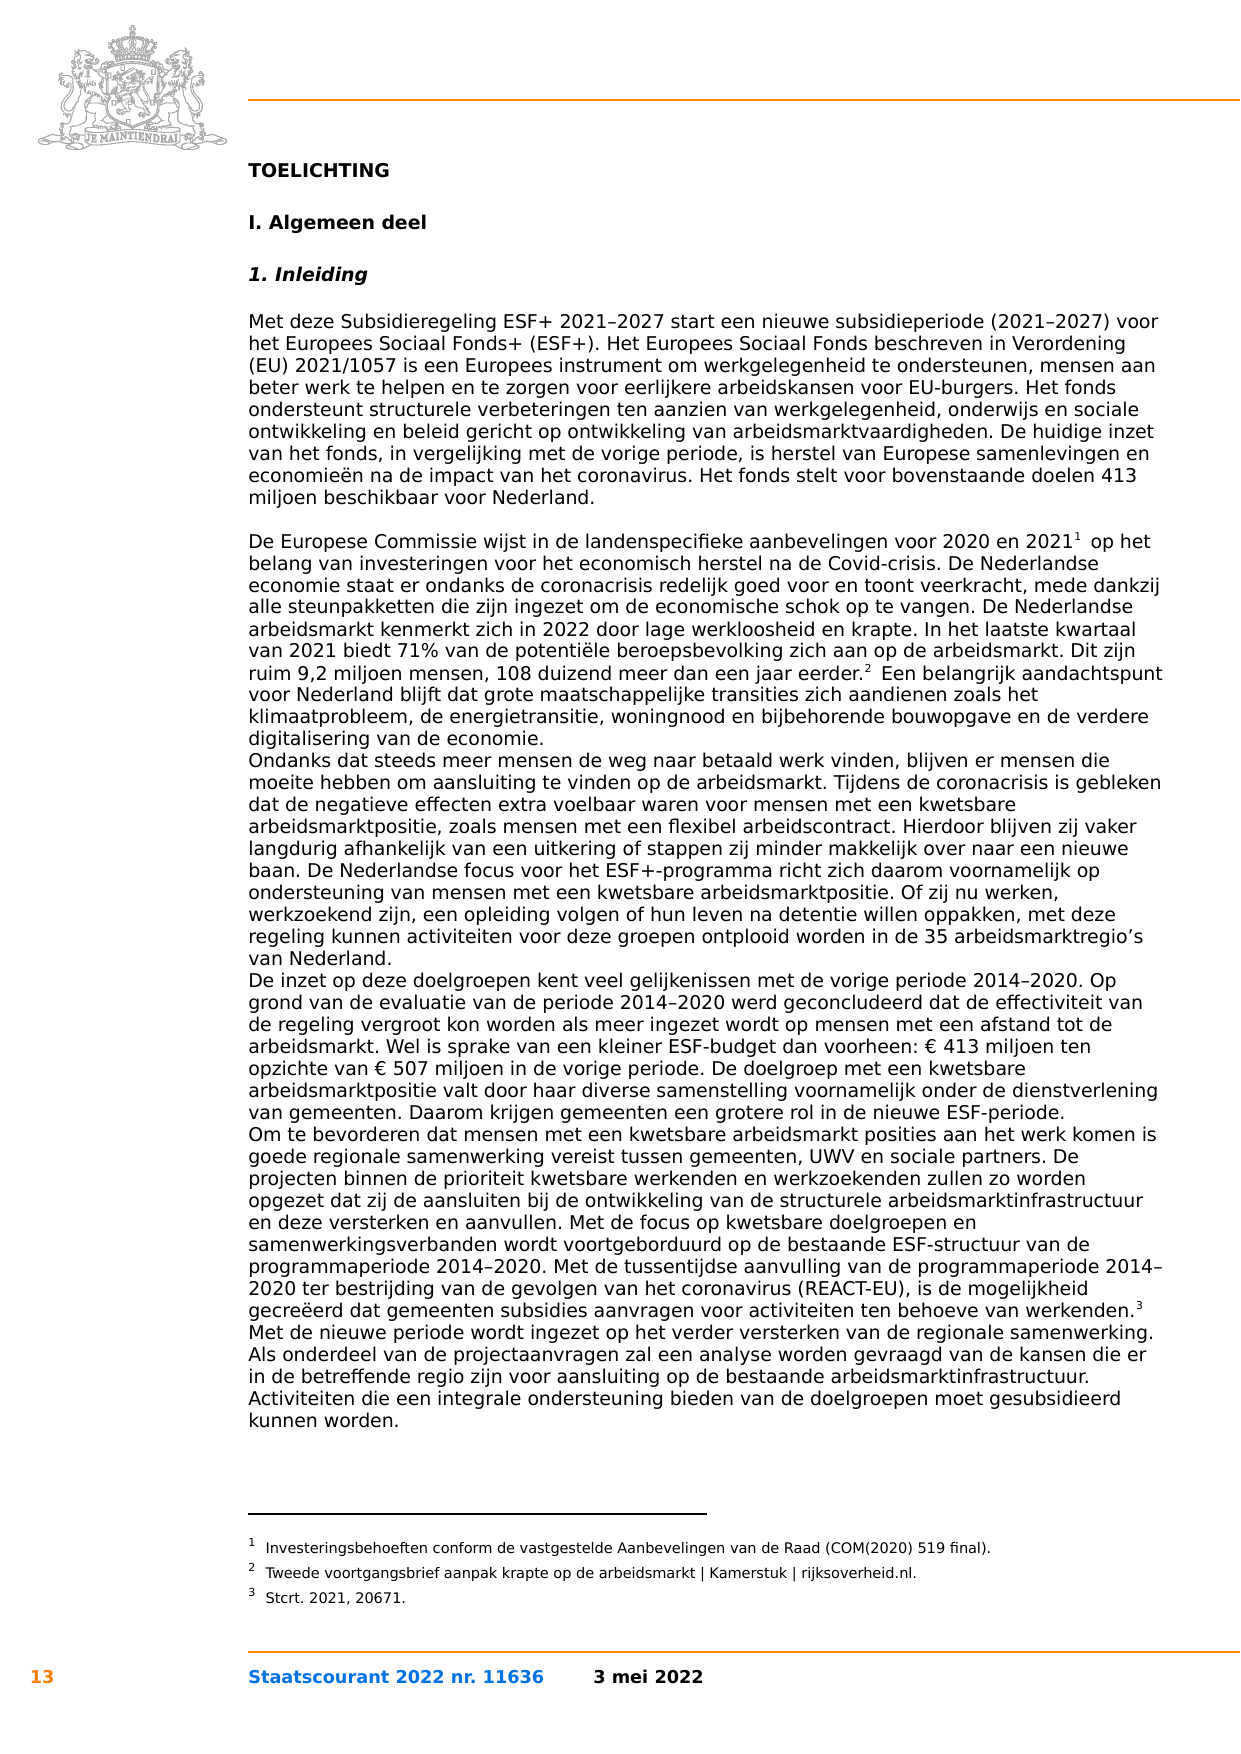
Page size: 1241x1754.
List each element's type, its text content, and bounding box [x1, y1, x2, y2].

text Tweede voortgangsbrief aanpak krapte op de arbeidsmarkt | Kamerstuk | rijksoverheid.nl. [248, 1561, 1163, 1583]
text Investeringsbehoeften conform de vastgestelde Aanbevelingen van de Raad (COM(2020) 519 final). [248, 1536, 1163, 1558]
text Ondanks dat steeds meer mensen de weg naar betaald werk vinden, blijven er mensen die moeite hebben om aansluiting te vinden op de arbeidsmarkt. Tijdens de coronacrisis is gebleken dat de negatieve effecten extra voelbaar waren voor mensen met een kwetsbare arbeidsmarktpositie, zoals mensen met een flexibel arbeidscontract. Hierdoor blijven zij vaker langdurig afhankelijk van een uitkering of stappen zij minder makkelijk over naar een nieuwe baan. De Nederlandse focus voor het ESF+-programma richt zich daarom voornamelijk op ondersteuning van mensen met een kwetsbare arbeidsmarktpositie. Of zij nu werken, werkzoekend zijn, een opleiding volgen of hun leven na detentie willen oppakken, met deze regeling kunnen activiteiten voor deze groepen ontplooid worden in de 35 arbeidsmarktregio’s van Nederland. [248, 750, 1163, 970]
text De inzet op deze doelgroepen kent veel gelijkenissen met de vorige periode 2014–2020. Op grond van de evaluatie van de periode 2014–2020 werd geconcludeerd dat de effectiviteit van de regeling vergroot kon worden als meer ingezet wordt op mensen met een afstand tot de arbeidsmarkt. Wel is sprake van een kleiner ESF-budget dan voorheen: € 413 miljoen ten opzichte van € 507 miljoen in de vorige periode. De doelgroep met een kwetsbare arbeidsmarktpositie valt door haar diverse samenstelling voornamelijk onder de dienstverlening van gemeenten. Daarom krijgen gemeenten een grotere rol in de nieuwe ESF-periode. [248, 970, 1163, 1124]
subtitle TOELICHTING [248, 160, 1163, 182]
subtitle I. Algemeen deel [248, 212, 1163, 234]
subtitle 1. Inleiding [248, 264, 1163, 286]
text De Europese Commissie wijst in de landenspecifieke aanbevelingen voor 2020 en 2021 op het belang van investeringen voor het economisch herstel na de Covid-crisis. De Nederlandse economie staat er ondanks de coronacrisis redelijk goed voor en toont veerkracht, mede dankzij alle steunpakketten die zijn ingezet om de economische schok op te vangen. De Nederlandse arbeidsmarkt kenmerkt zich in 2022 door lage werkloosheid en krapte. In het laatste kwartaal van 2021 biedt 71% van de potentiële beroepsbevolking zich aan op de arbeidsmarkt. Dit zijn ruim 9,2 miljoen mensen, 108 duizend meer dan een jaar eerder. Een belangrijk aandachtspunt voor Nederland blijft dat grote maatschappelijke transities zich aandienen zoals het klimaatprobleem, de energietransitie, woningnood en bijbehorende bouwopgave en de verdere digitalisering van de economie. [248, 531, 1163, 750]
text Met deze Subsidieregeling ESF+ 2021–2027 start een nieuwe subsidieperiode (2021–2027) voor het Europees Sociaal Fonds+ (ESF+). Het Europees Sociaal Fonds beschreven in Verordening (EU) 2021/1057 is een Europees instrument om werkgelegenheid te ondersteunen, mensen aan beter werk te helpen en te zorgen voor eerlijkere arbeidskansen voor EU-burgers. Het fonds ondersteunt structurele verbeteringen ten aanzien van werkgelegenheid, onderwijs en sociale ontwikkeling en beleid gericht op ontwikkeling van arbeidsmarktvaardigheden. De huidige inzet van het fonds, in vergelijking met de vorige periode, is herstel van Europese samenlevingen en economieën na de impact van het coronavirus. Het fonds stelt voor bovenstaande doelen 413 miljoen beschikbaar voor Nederland. [248, 311, 1163, 509]
text Om te bevorderen dat mensen met een kwetsbare arbeidsmarkt posities aan het werk komen is goede regionale samenwerking vereist tussen gemeenten, UWV en sociale partners. De projecten binnen de prioriteit kwetsbare werkenden en werkzoekenden zullen zo worden opgezet dat zij de aansluiten bij de ontwikkeling van de structurele arbeidsmarktinfrastructuur en deze versterken en aanvullen. Met de focus op kwetsbare doelgroepen en samenwerkingsverbanden wordt voortgeborduurd op de bestaande ESF-structuur van de programmaperiode 2014–2020. Met de tussentijdse aanvulling van de programmaperiode 2014–2020 ter bestrijding van de gevolgen van het coronavirus (REACT-EU), is de mogelijkheid gecreëerd dat gemeenten subsidies aanvragen voor activiteiten ten behoeve van werkenden. Met de nieuwe periode wordt ingezet op het verder versterken van de regionale samenwerking. Als onderdeel van de projectaanvragen zal een analyse worden gevraagd van de kansen die er in de betreffende regio zijn voor aansluiting op de bestaande arbeidsmarktinfrastructuur. Activiteiten die een integrale ondersteuning bieden van de doelgroepen moet gesubsidieerd kunnen worden. [248, 1124, 1163, 1432]
text Stcrt. 2021, 20671. [248, 1586, 1163, 1608]
picture [38, 25, 227, 150]
